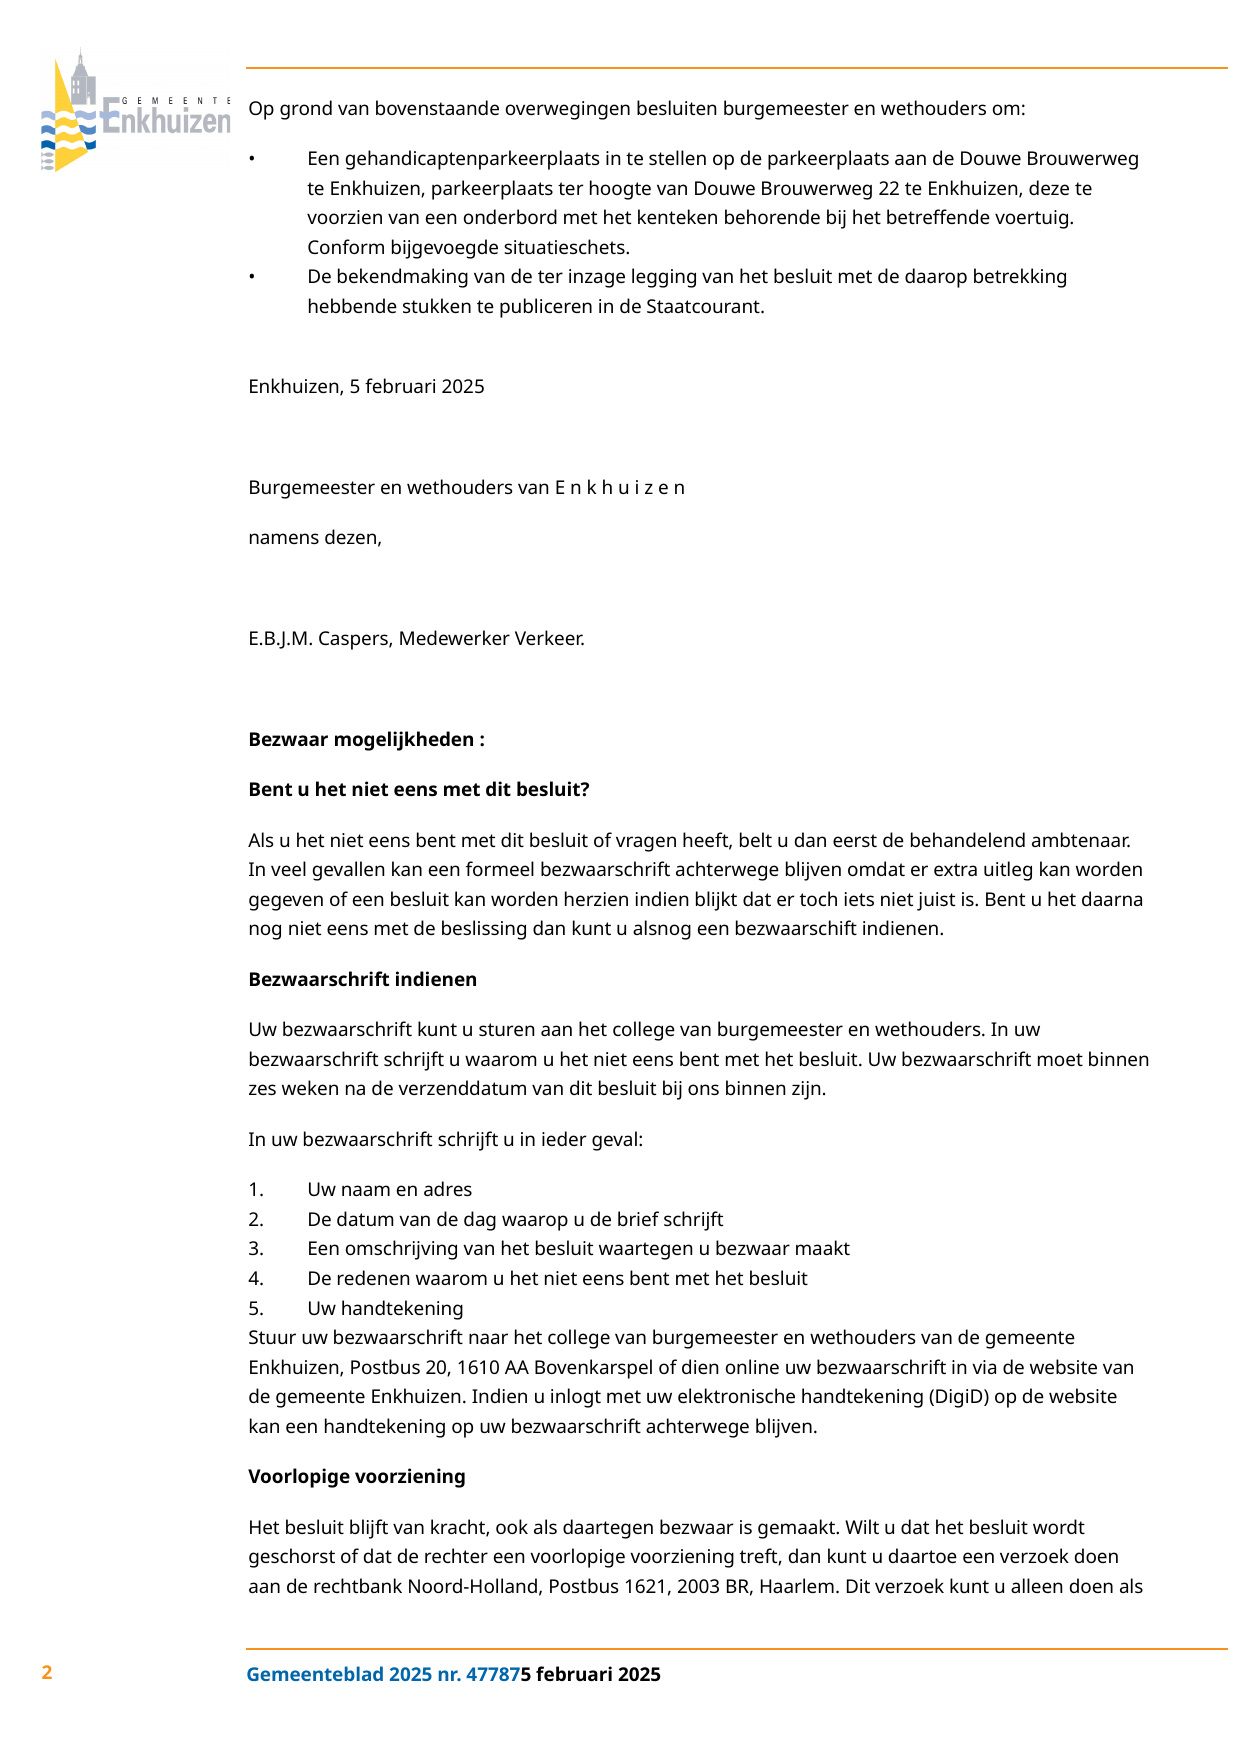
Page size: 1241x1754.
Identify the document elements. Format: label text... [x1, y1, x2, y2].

text Enkhuizen, 5 februari 2025 [248, 373, 1152, 399]
text namens dezen, [248, 524, 1152, 550]
text Bezwaarschrift indienen [248, 966, 1152, 992]
text Als u het niet eens bent met dit besluit of vragen heeft, belt u dan eerst de behandelend ambtenaar. In veel gevallen kan een formeel bezwaarschrift achterwege blijven omdat er extra uitleg kan worden gegeven of een besluit kan worden herzien indien blijkt dat er toch iets niet juist is. Bent u het daarna nog niet eens met de beslissing dan kunt u alsnog een bezwaarschift indienen. [248, 827, 1152, 941]
list Uw naam en adres [248, 1176, 1152, 1202]
text Op grond van bovenstaande overwegingen besluiten burgemeester en wethouders om: [248, 95, 1152, 121]
text Bent u het niet eens met dit besluit? [248, 776, 1152, 802]
text Voorlopige voorziening [248, 1463, 1152, 1489]
text In uw bezwaarschrift schrijft u in ieder geval: [248, 1126, 1152, 1152]
list Een gehandicaptenparkeerplaats in te stellen op de parkeerplaats aan de Douwe Brouwerweg te Enkhuizen, parkeerplaats ter hoogte van Douwe Brouwerweg 22 te Enkhuizen, deze te voorzien van een onderbord met het kenteken behorende bij het betreffende voertuig. Conform bijgevoegde situatieschets. [248, 145, 1152, 260]
text Stuur uw bezwaarschrift naar het college van burgemeester en wethouders van de gemeente Enkhuizen, Postbus 20, 1610 AA Bovenkarspel of dien online uw bezwaarschrift in via de website van de gemeente Enkhuizen. Indien u inlogt met uw elektronische handtekening (DigiD) op de website kan een handtekening op uw bezwaarschrift achterwege blijven. [248, 1324, 1152, 1439]
list De datum van de dag waarop u de brief schrijft [248, 1206, 1152, 1232]
text Bezwaar mogelijkheden : [248, 726, 1152, 752]
text Het besluit blijft van kracht, ook als daartegen bezwaar is gemaakt. Wilt u dat het besluit wordt geschorst of dat de rechter een voorlopige voorziening treft, dan kunt u daartoe een verzoek doen aan de rechtbank Noord-Holland, Postbus 1621, 2003 BR, Haarlem. Dit verzoek kunt u alleen doen als [248, 1514, 1152, 1599]
picture [41, 47, 231, 172]
text E.B.J.M. Caspers, Medewerker Verkeer. [248, 625, 1152, 651]
list Uw handtekening [248, 1295, 1152, 1321]
text Uw bezwaarschrift kunt u sturen aan het college van burgemeester en wethouders. In uw bezwaarschrift schrijft u waarom u het niet eens bent met het besluit. Uw bezwaarschrift moet binnen zes weken na de verzenddatum van dit besluit bij ons binnen zijn. [248, 1016, 1152, 1101]
list De bekendmaking van de ter inzage legging van het besluit met de daarop betrekking hebbende stukken te publiceren in de Staatcourant. [248, 263, 1152, 319]
text Burgemeester en wethouders van E n k h u i z e n [248, 474, 1152, 500]
list De redenen waarom u het niet eens bent met het besluit [248, 1265, 1152, 1291]
list Een omschrijving van het besluit waartegen u bezwaar maakt [248, 1236, 1152, 1261]
